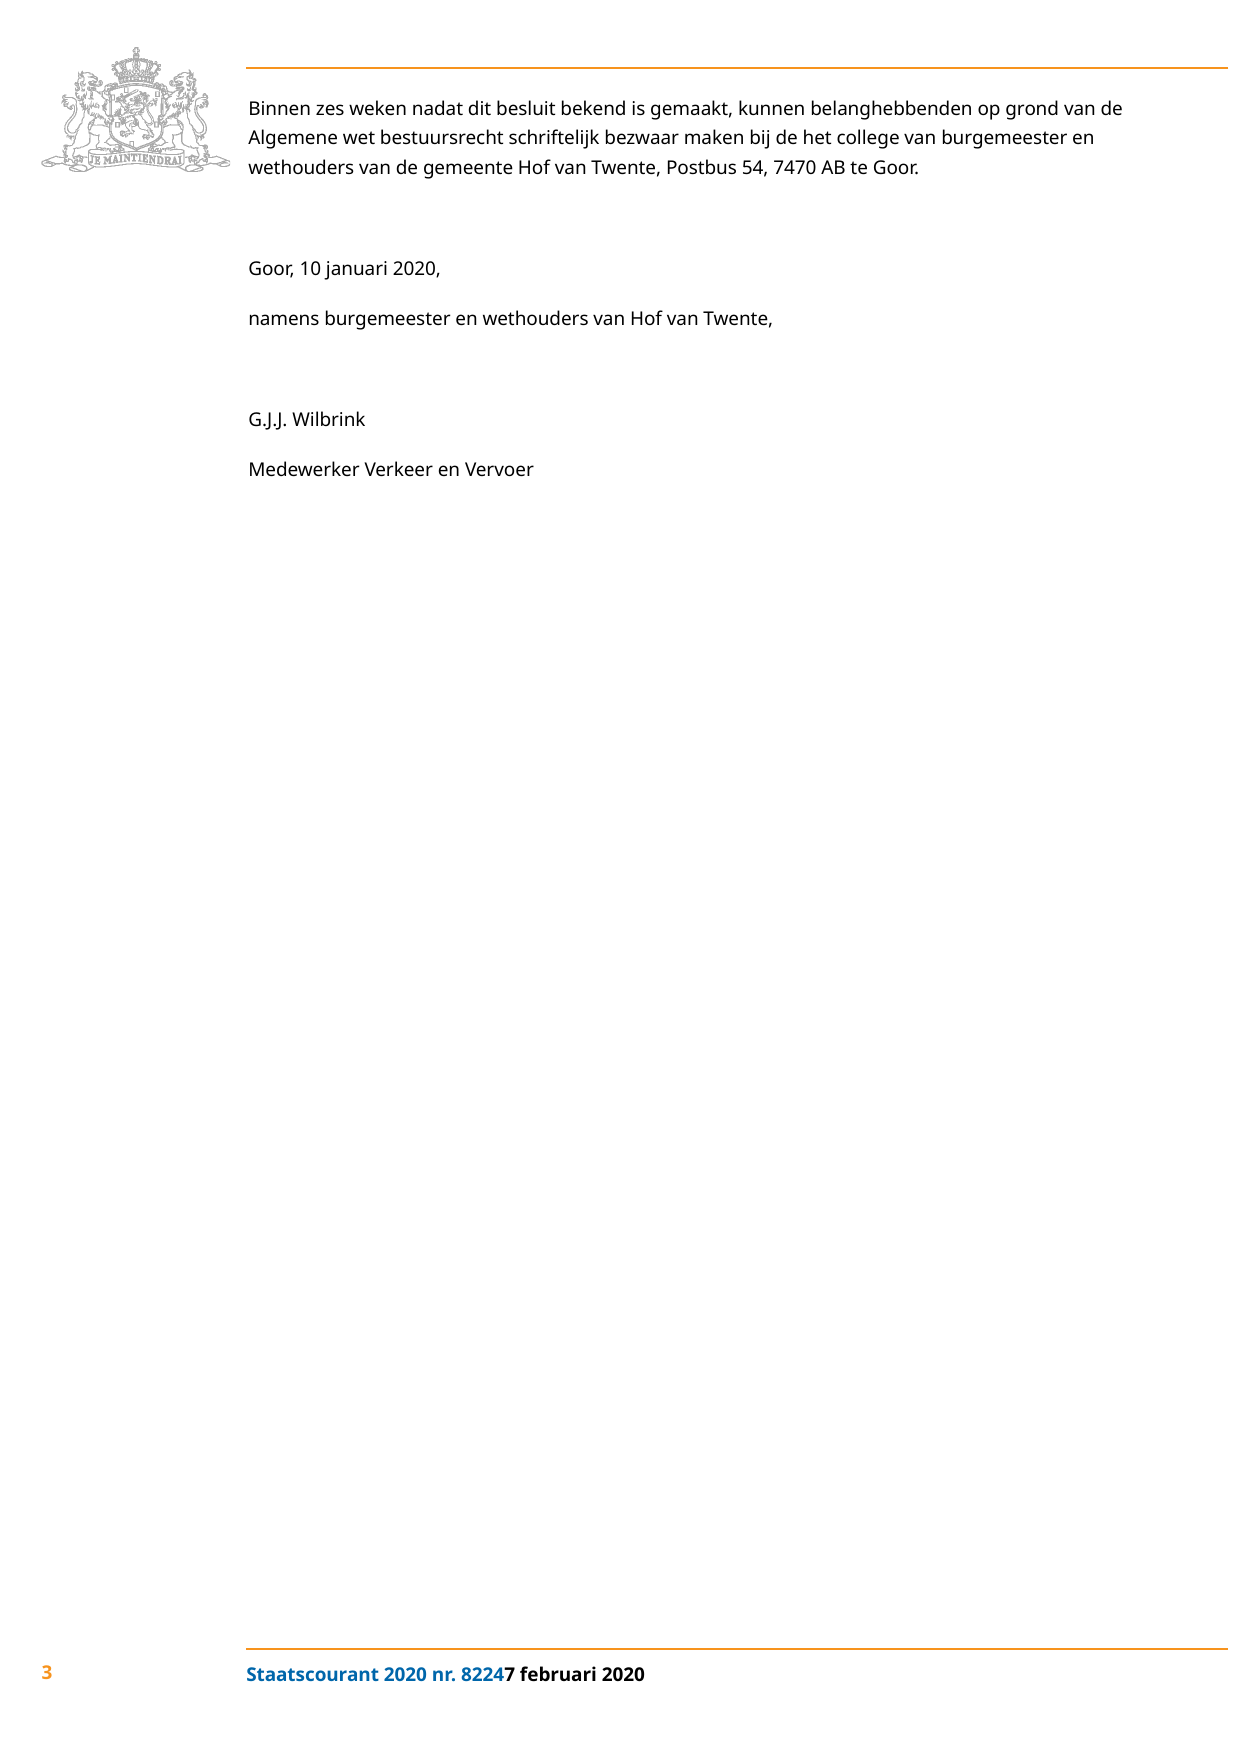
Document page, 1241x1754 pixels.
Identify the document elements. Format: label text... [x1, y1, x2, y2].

text namens burgemeester en wethouders van Hof van Twente, [248, 305, 1152, 331]
text Medewerker Verkeer en Vervoer [248, 456, 1152, 482]
text Goor, 10 januari 2020, [248, 255, 1152, 281]
text G.J.J. Wilbrink [248, 406, 1152, 432]
picture [41, 47, 231, 172]
text Binnen zes weken nadat dit besluit bekend is gemaakt, kunnen belanghebbenden op grond van de Algemene wet bestuursrecht schriftelijk bezwaar maken bij de het college van burgemeester en wethouders van de gemeente Hof van Twente, Postbus 54, 7470 AB te Goor. [248, 95, 1152, 180]
